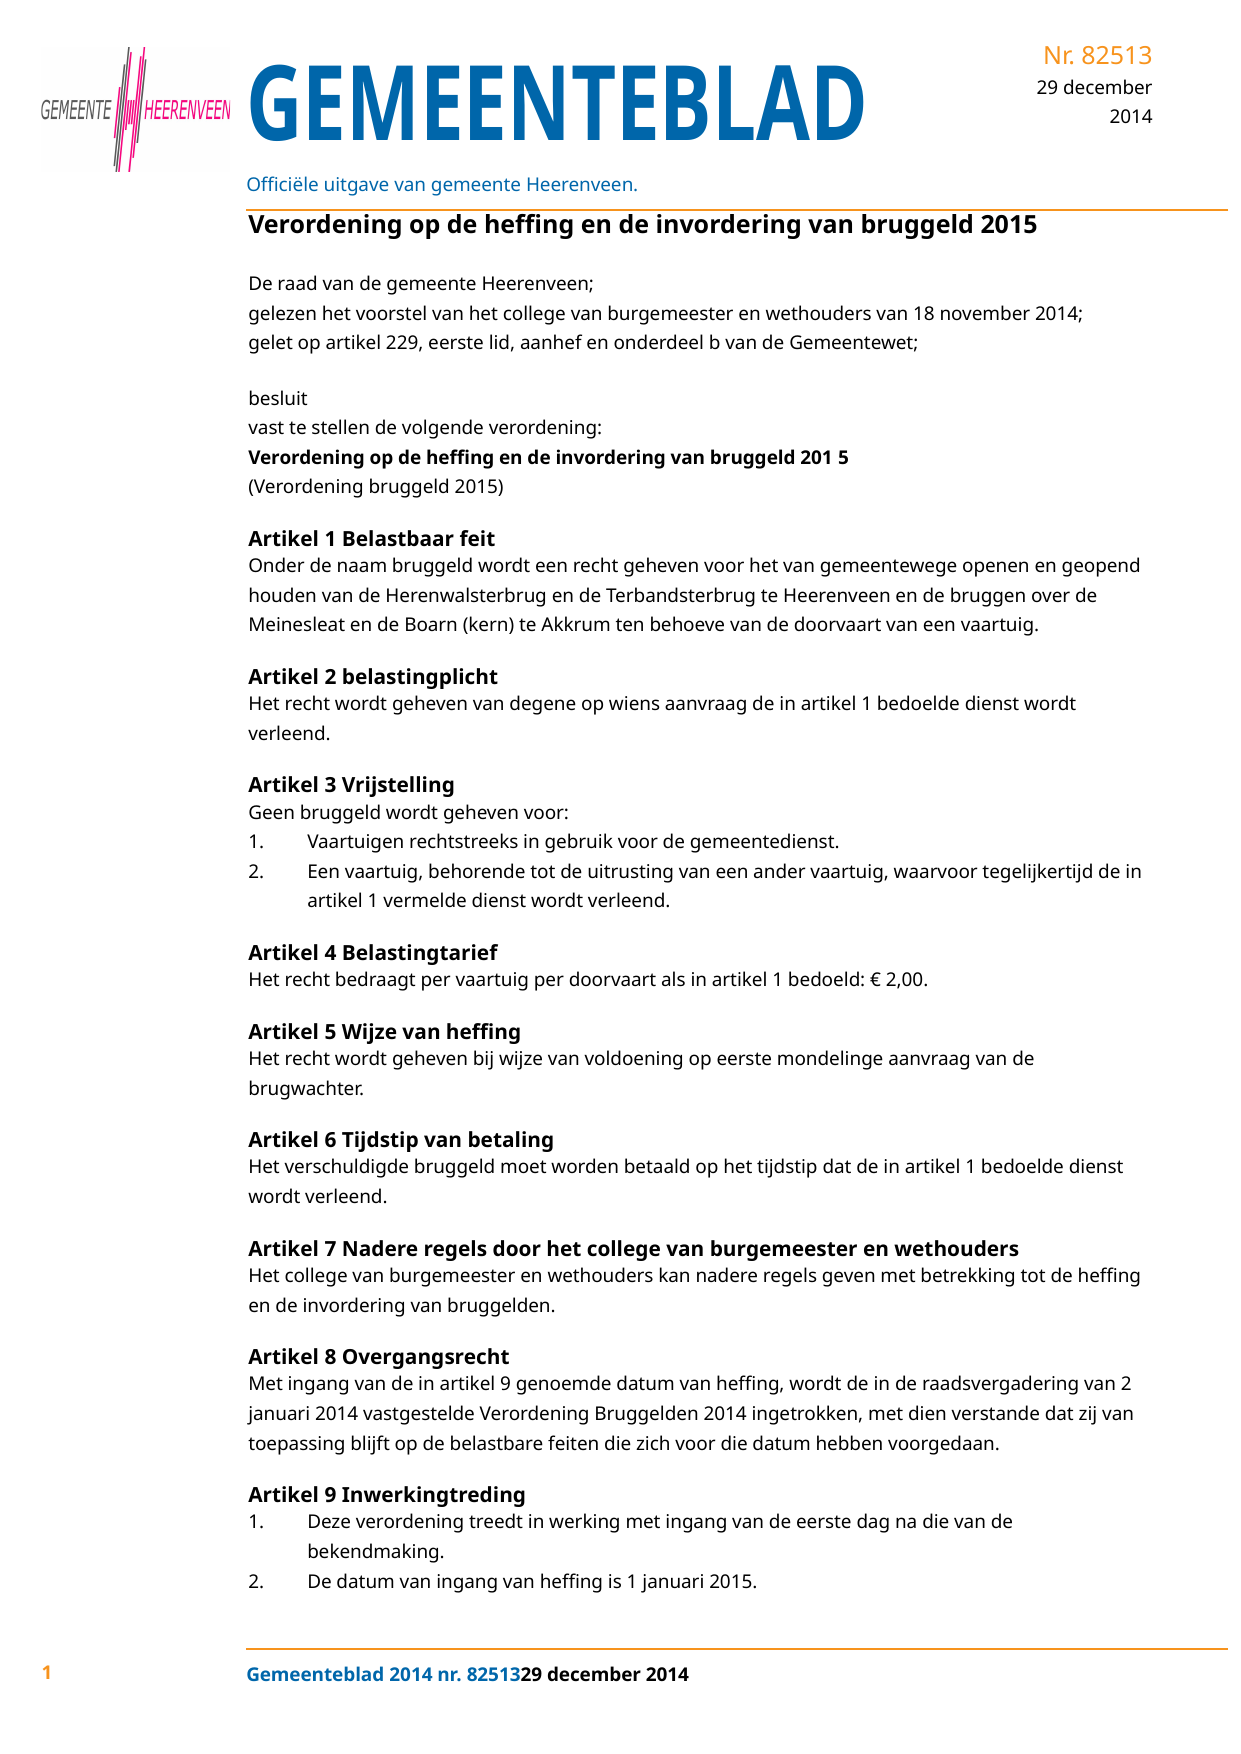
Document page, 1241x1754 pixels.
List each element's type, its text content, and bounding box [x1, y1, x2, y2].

text Artikel 7 Nadere regels door het college van burgemeester en wethouders [248, 1234, 1152, 1262]
text Het recht bedraagt per vaartuig per doorvaart als in artikel 1 bedoeld: € 2,00. [248, 966, 1152, 992]
text gelet op artikel 229, eerste lid, aanhef en onderdeel b van de Gemeentewet; [248, 329, 1152, 355]
text Geen bruggeld wordt geheven voor: [248, 799, 1152, 824]
text (Verordening bruggeld 2015) [248, 473, 1152, 499]
text Verordening op de heffing en de invordering van bruggeld 2015 [248, 211, 1152, 241]
text Met ingang van de in artikel 9 genoemde datum van heffing, wordt de in de raadsvergadering van 2 januari 2014 vastgestelde Verordening Bruggelden 2014 ingetrokken, met dien verstande dat zij van toepassing blijft op de belastbare feiten die zich voor die datum hebben voorgedaan. [248, 1371, 1152, 1456]
list De datum van ingang van heffing is 1 januari 2015. [248, 1568, 1152, 1593]
text besluit [248, 385, 1152, 411]
text Het verschuldigde bruggeld moet worden betaald op het tijdstip dat de in artikel 1 bedoelde dienst wordt verleend. [248, 1154, 1152, 1209]
picture [41, 47, 231, 172]
text Artikel 8 Overgangsrecht [248, 1342, 1152, 1371]
text Artikel 6 Tijdstip van betaling [248, 1125, 1152, 1154]
text Het college van burgemeester en wethouders kan nadere regels geven met betrekking tot de heffing en de invordering van bruggelden. [248, 1262, 1152, 1317]
text Verordening op de heffing en de invordering van bruggeld 201 5 [248, 444, 1152, 470]
list Vaartuigen rechtstreeks in gebruik voor de gemeentedienst. [248, 828, 1152, 854]
text Artikel 1 Belastbaar feit [248, 524, 1152, 552]
text Artikel 4 Belastingtarief [248, 938, 1152, 966]
text vast te stellen de volgende verordening: [248, 414, 1152, 440]
text Het recht wordt geheven bij wijze van voldoening op eerste mondelinge aanvraag van de brugwachter. [248, 1045, 1152, 1101]
list Deze verordening treedt in werking met ingang van de eerste dag na die van de bekendmaking. [248, 1509, 1152, 1564]
text gelezen het voorstel van het college van burgemeester en wethouders van 18 november 2014; [248, 300, 1152, 326]
text Artikel 2 belastingplicht [248, 662, 1152, 690]
text Onder de naam bruggeld wordt een recht geheven voor het van gemeentewege openen en geopend houden van de Herenwalsterbrug en de Terbandsterbrug te Heerenveen en de bruggen over de Meinesleat en de Boarn (kern) te Akkrum ten behoeve van de doorvaart van een vaartuig. [248, 552, 1152, 637]
text Het recht wordt geheven van degene op wiens aanvraag de in artikel 1 bedoelde dienst wordt verleend. [248, 690, 1152, 746]
text Artikel 9 Inwerkingtreding [248, 1480, 1152, 1509]
list Een vaartuig, behorende tot de uitrusting van een ander vaartuig, waarvoor tegelijkertijd de in artikel 1 vermelde dienst wordt verleend. [248, 858, 1152, 913]
text Artikel 5 Wijze van heffing [248, 1017, 1152, 1045]
text De raad van de gemeente Heerenveen; [248, 270, 1152, 296]
text Artikel 3 Vrijstelling [248, 770, 1152, 799]
